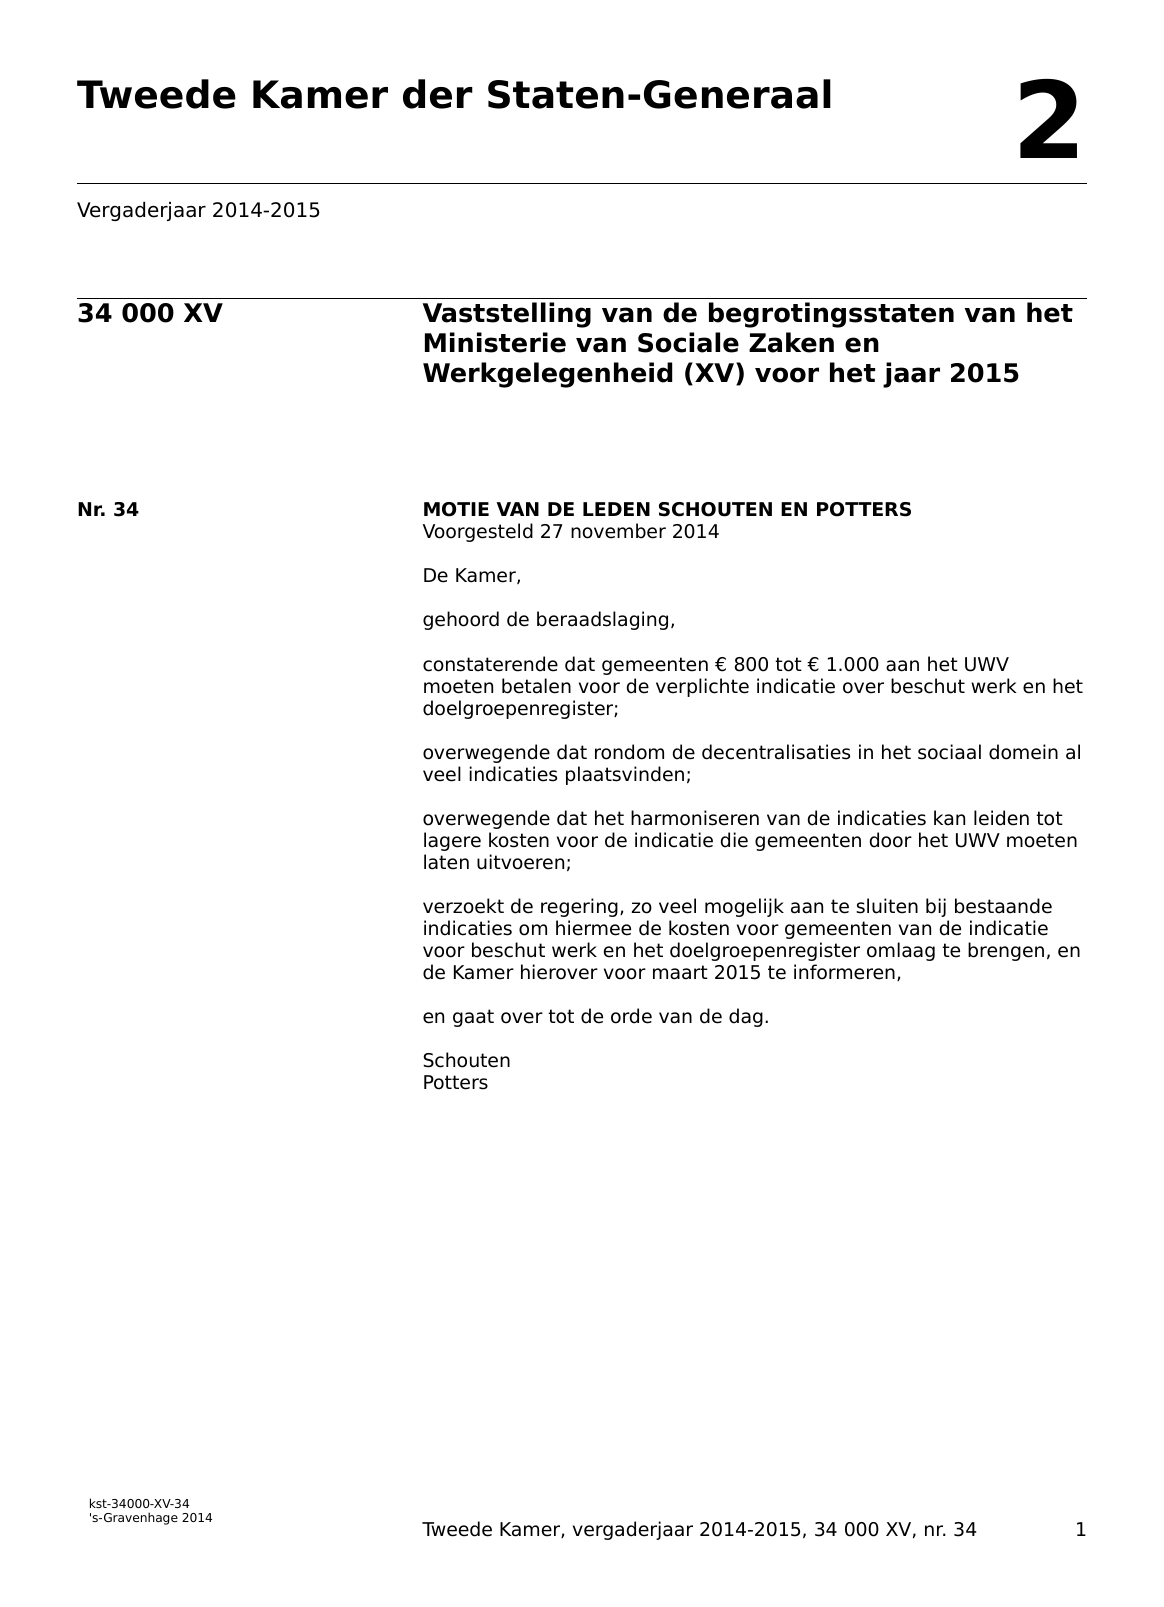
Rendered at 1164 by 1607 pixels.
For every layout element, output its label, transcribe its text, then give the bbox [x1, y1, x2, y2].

text De Kamer, [422, 565, 1087, 587]
text overwegende dat het harmoniseren van de indicaties kan leiden tot lagere kosten voor de indicatie die gemeenten door het UWV moeten laten uitvoeren; [422, 808, 1087, 874]
subtitle Nr. 34 MOTIE VAN DE LEDEN SCHOUTEN EN POTTERS [77, 499, 1087, 521]
table_header Tweede Kamer der Staten-Generaal [77, 59, 886, 183]
text 's-Gravenhage 2014 [88, 1511, 323, 1525]
text gehoord de beraadslaging, [422, 609, 1087, 631]
text overwegende dat rondom de decentralisaties in het sociaal domein al veel indicaties plaatsvinden; [422, 742, 1087, 786]
text Potters [422, 1072, 1087, 1094]
text Schouten [422, 1050, 1087, 1072]
text kst-34000-XV-34 [88, 1497, 323, 1511]
text verzoekt de regering, zo veel mogelijk aan te sluiten bij bestaande indicaties om hiermee de kosten voor gemeenten van de indicatie voor beschut werk en het doelgroepenregister omlaag te brengen, en de Kamer hierover voor maart 2015 te informeren, [422, 896, 1087, 984]
text Voorgesteld 27 november 2014 [422, 521, 1087, 543]
text en gaat over tot de orde van de dag. [422, 1006, 1087, 1028]
subtitle 34 000 XV Vaststelling van de begrotingsstaten van het Ministerie van Sociale Zaken en Werkgelegenheid (XV) voor het jaar 2015 [77, 299, 1087, 388]
text constaterende dat gemeenten € 800 tot € 1.000 aan het UWV moeten betalen voor de verplichte indicatie over beschut werk en het doelgroepenregister; [422, 653, 1087, 719]
table_cell Vergaderjaar 2014-2015 [77, 184, 1087, 298]
table_header 2 [886, 59, 1087, 183]
